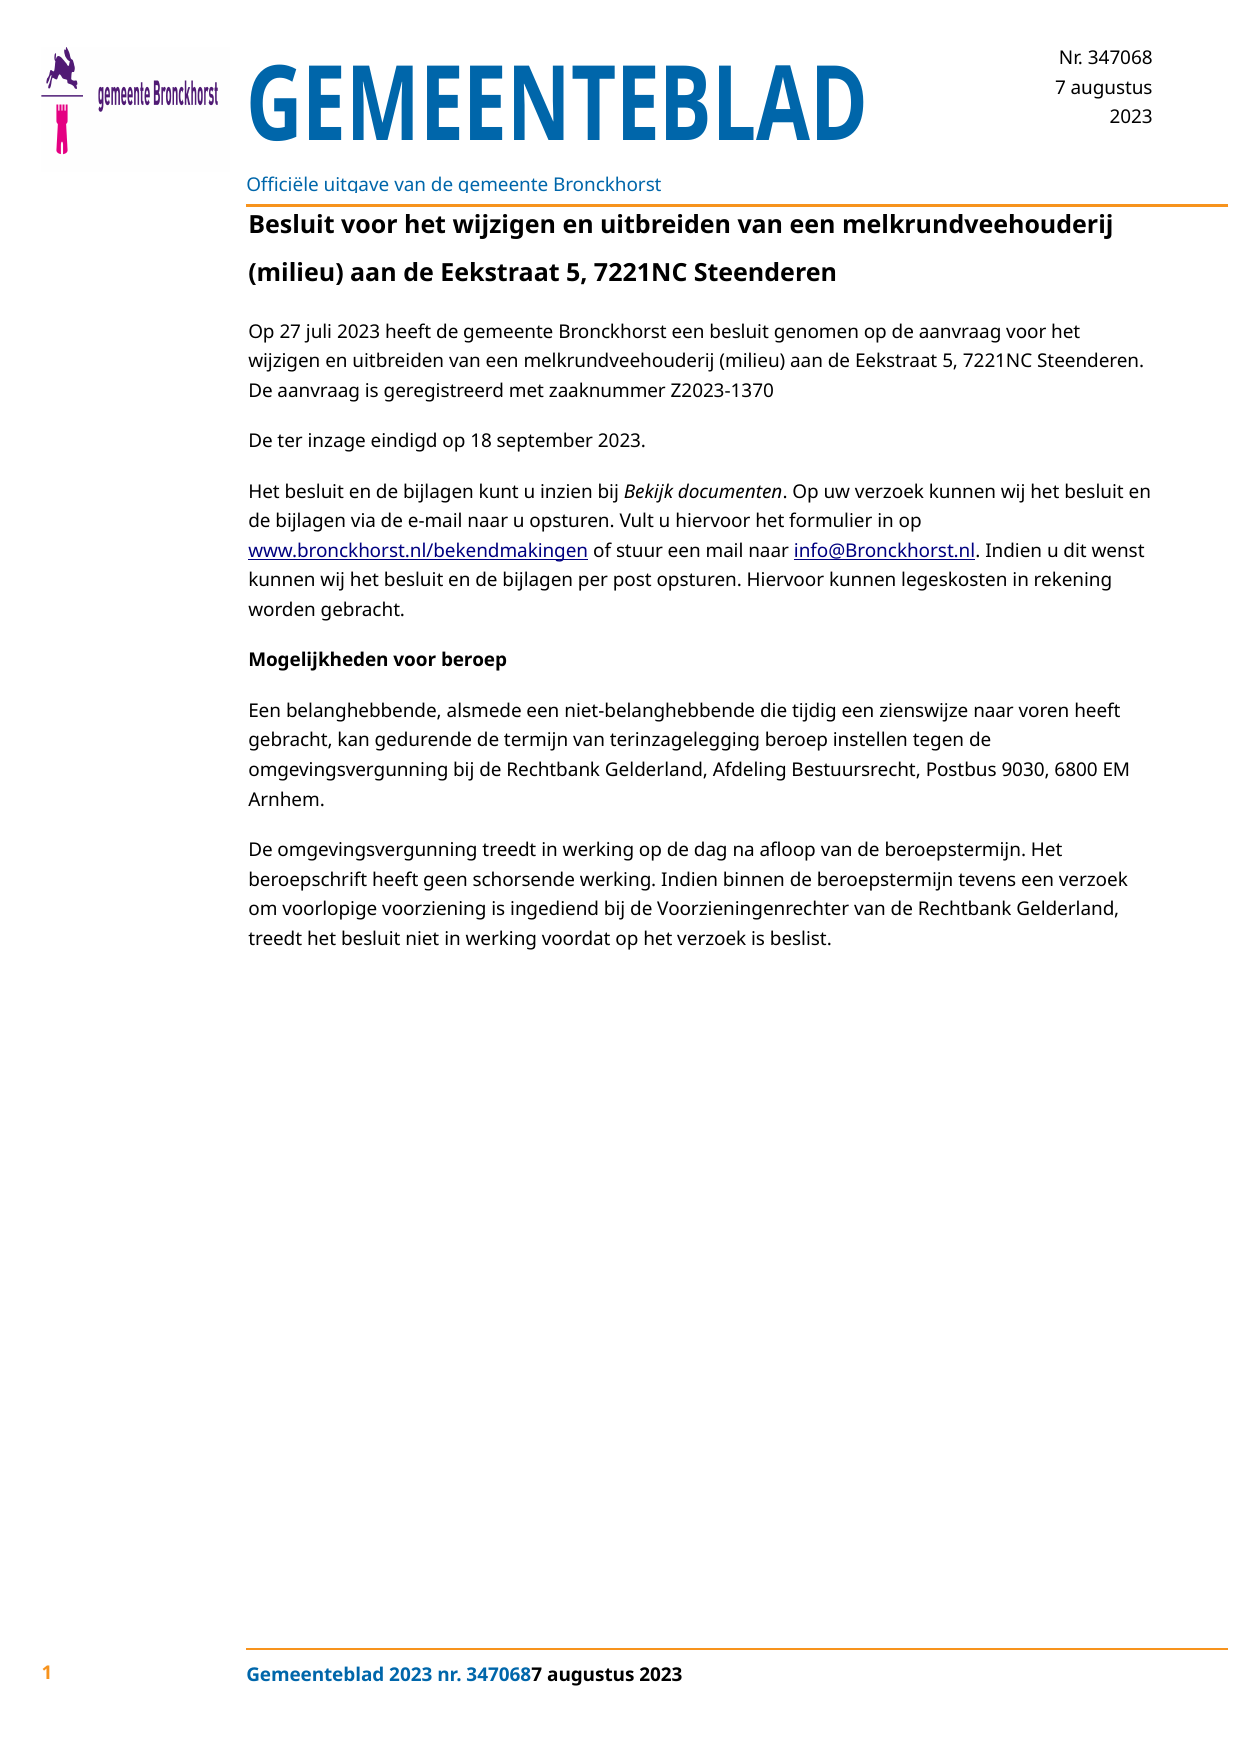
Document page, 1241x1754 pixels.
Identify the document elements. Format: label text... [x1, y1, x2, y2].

text Een belanghebbende, alsmede een niet-belanghebbende die tijdig een zienswijze naar voren heeft gebracht, kan gedurende de termijn van terinzagelegging beroep instellen tegen de omgevingsvergunning bij de Rechtbank Gelderland, Afdeling Bestuursrecht, Postbus 9030, 6800 EM Arnhem. [248, 697, 1152, 812]
text De ter inzage eindigd op 18 september 2023. [248, 427, 1152, 453]
text Mogelijkheden voor beroep [248, 647, 1152, 672]
text De omgevingsvergunning treedt in werking op de dag na afloop van de beroepstermijn. Het beroepschrift heeft geen schorsende werking. Indien binnen de beroepstermijn tevens een verzoek om voorlopige voorziening is ingediend bij de Voorzieningenrechter van de Rechtbank Gelderland, treedt het besluit niet in werking voordat op het verzoek is beslist. [248, 836, 1152, 951]
text Het besluit en de bijlagen kunt u inzien bij Bekijk documenten. Op uw verzoek kunnen wij het besluit en de bijlagen via de e-mail naar u opsturen. Vult u hiervoor het formulier in op www.bronckhorst.nl/bekendmakingen of stuur een mail naar info@Bronckhorst.nl. Indien u dit wenst kunnen wij het besluit en de bijlagen per post opsturen. Hiervoor kunnen legeskosten in rekening worden gebracht. [248, 478, 1152, 622]
picture [41, 47, 231, 172]
text Op 27 juli 2023 heeft de gemeente Bronckhorst een besluit genomen op de aanvraag voor het wijzigen en uitbreiden van een melkrundveehouderij (milieu) aan de Eekstraat 5, 7221NC Steenderen. De aanvraag is geregistreerd met zaaknummer Z2023-1370 [248, 318, 1152, 403]
text Besluit voor het wijzigen en uitbreiden van een melkrundveehouderij (milieu) aan de Eekstraat 5, 7221NC Steenderen [248, 207, 1152, 288]
